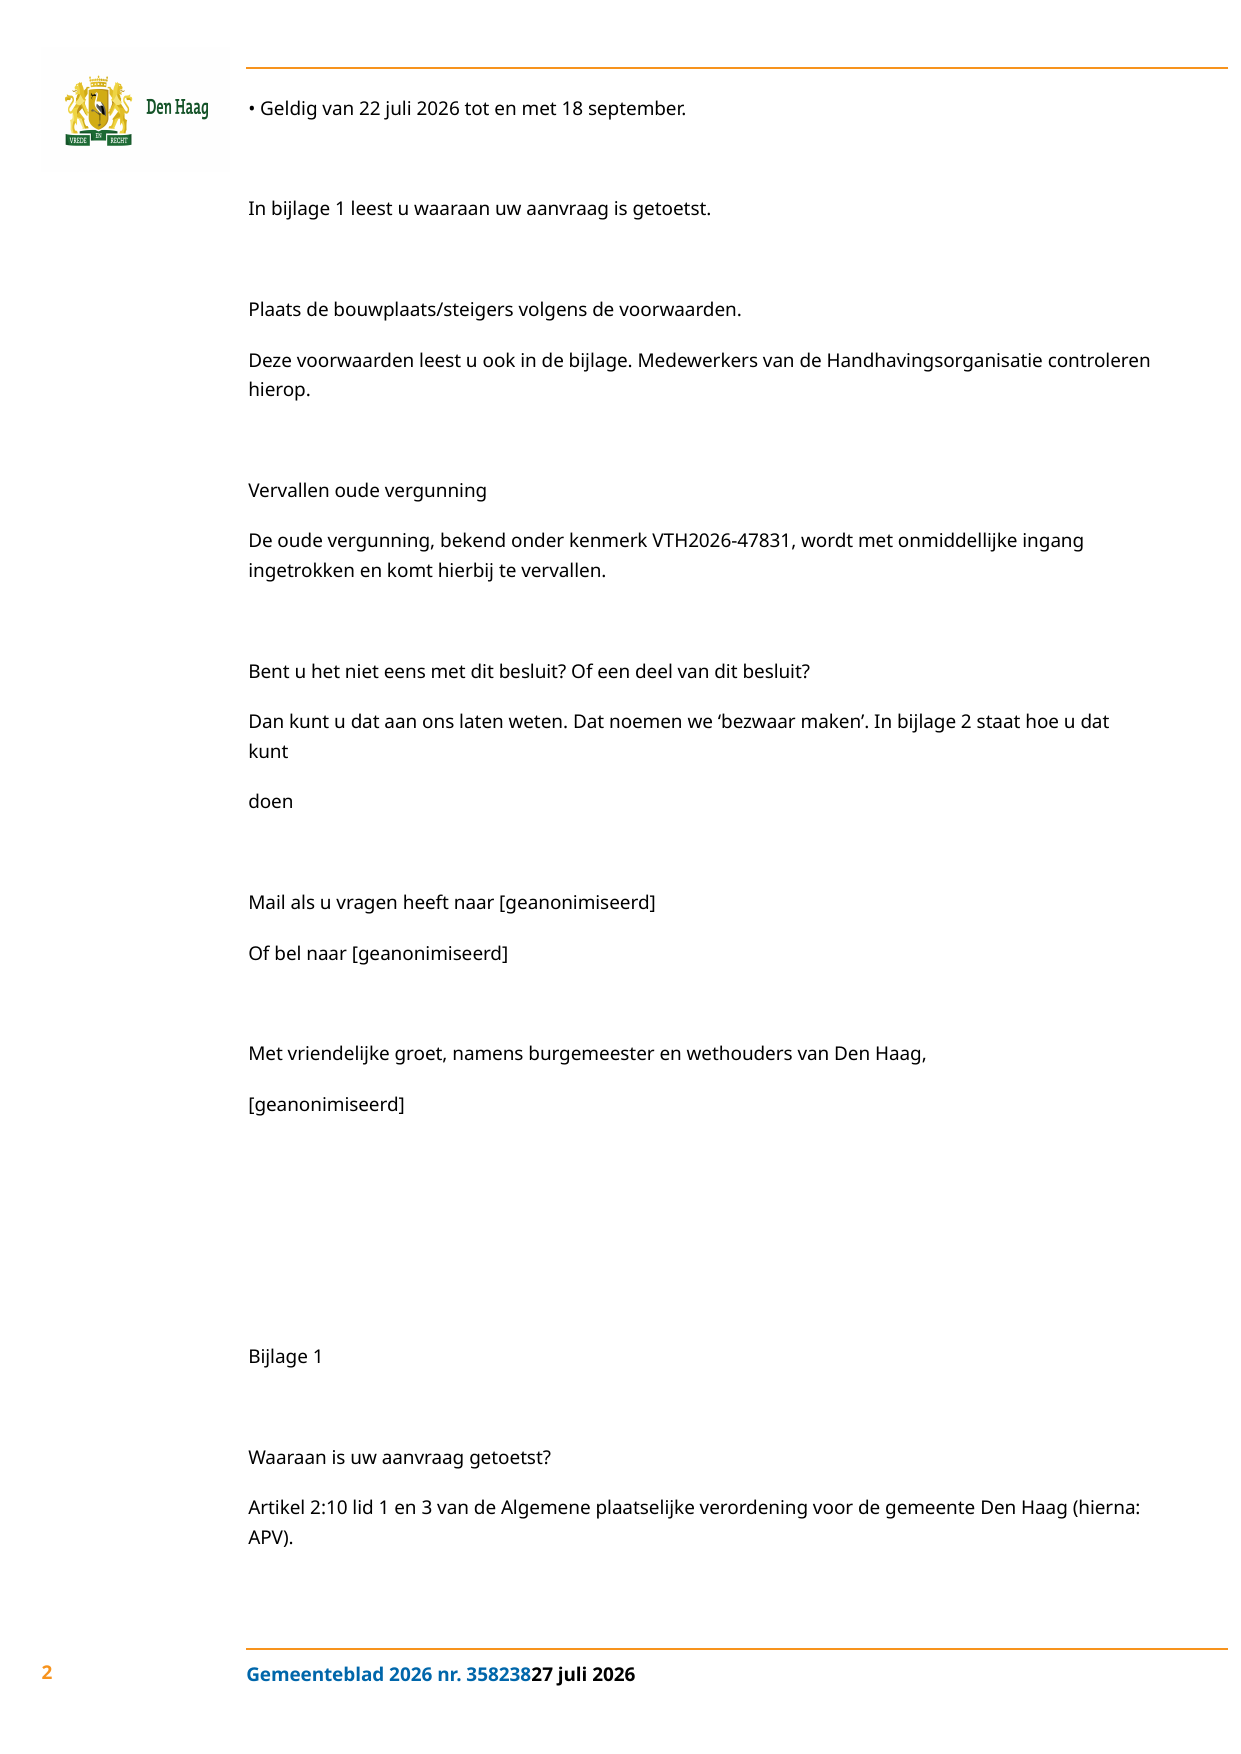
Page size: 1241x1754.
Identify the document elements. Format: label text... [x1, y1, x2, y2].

text • Geldig van 22 juli 2026 tot en met 18 september. [248, 95, 1152, 121]
text Vervallen oude vergunning [248, 477, 1152, 503]
text Bent u het niet eens met dit besluit? Of een deel van dit besluit? [248, 658, 1152, 684]
text [geanonimiseerd] [248, 1091, 1152, 1117]
text In bijlage 1 leest u waaraan uw aanvraag is getoetst. [248, 196, 1152, 221]
picture [41, 47, 231, 172]
text De oude vergunning, bekend onder kenmerk VTH2026-47831, wordt met onmiddellijke ingang ingetrokken en komt hierbij te vervallen. [248, 528, 1152, 583]
text Mail als u vragen heeft naar [geanonimiseerd] [248, 889, 1152, 915]
text Dan kunt u dat aan ons laten weten. Dat noemen we ‘bezwaar maken’. In bijlage 2 staat hoe u dat kunt [248, 708, 1152, 764]
text Plaats de bouwplaats/steigers volgens de voorwaarden. [248, 296, 1152, 322]
text Of bel naar [geanonimiseerd] [248, 940, 1152, 966]
text Artikel 2:10 lid 1 en 3 van de Algemene plaatselijke verordening voor de gemeente Den Haag (hierna: APV). [248, 1494, 1152, 1550]
text Waaraan is uw aanvraag getoetst? [248, 1444, 1152, 1470]
text doen [248, 788, 1152, 814]
text Bijlage 1 [248, 1343, 1152, 1369]
text Deze voorwaarden leest u ook in de bijlage. Medewerkers van de Handhavingsorganisatie controleren hierop. [248, 347, 1152, 402]
text Met vriendelijke groet, namens burgemeester en wethouders van Den Haag, [248, 1041, 1152, 1066]
